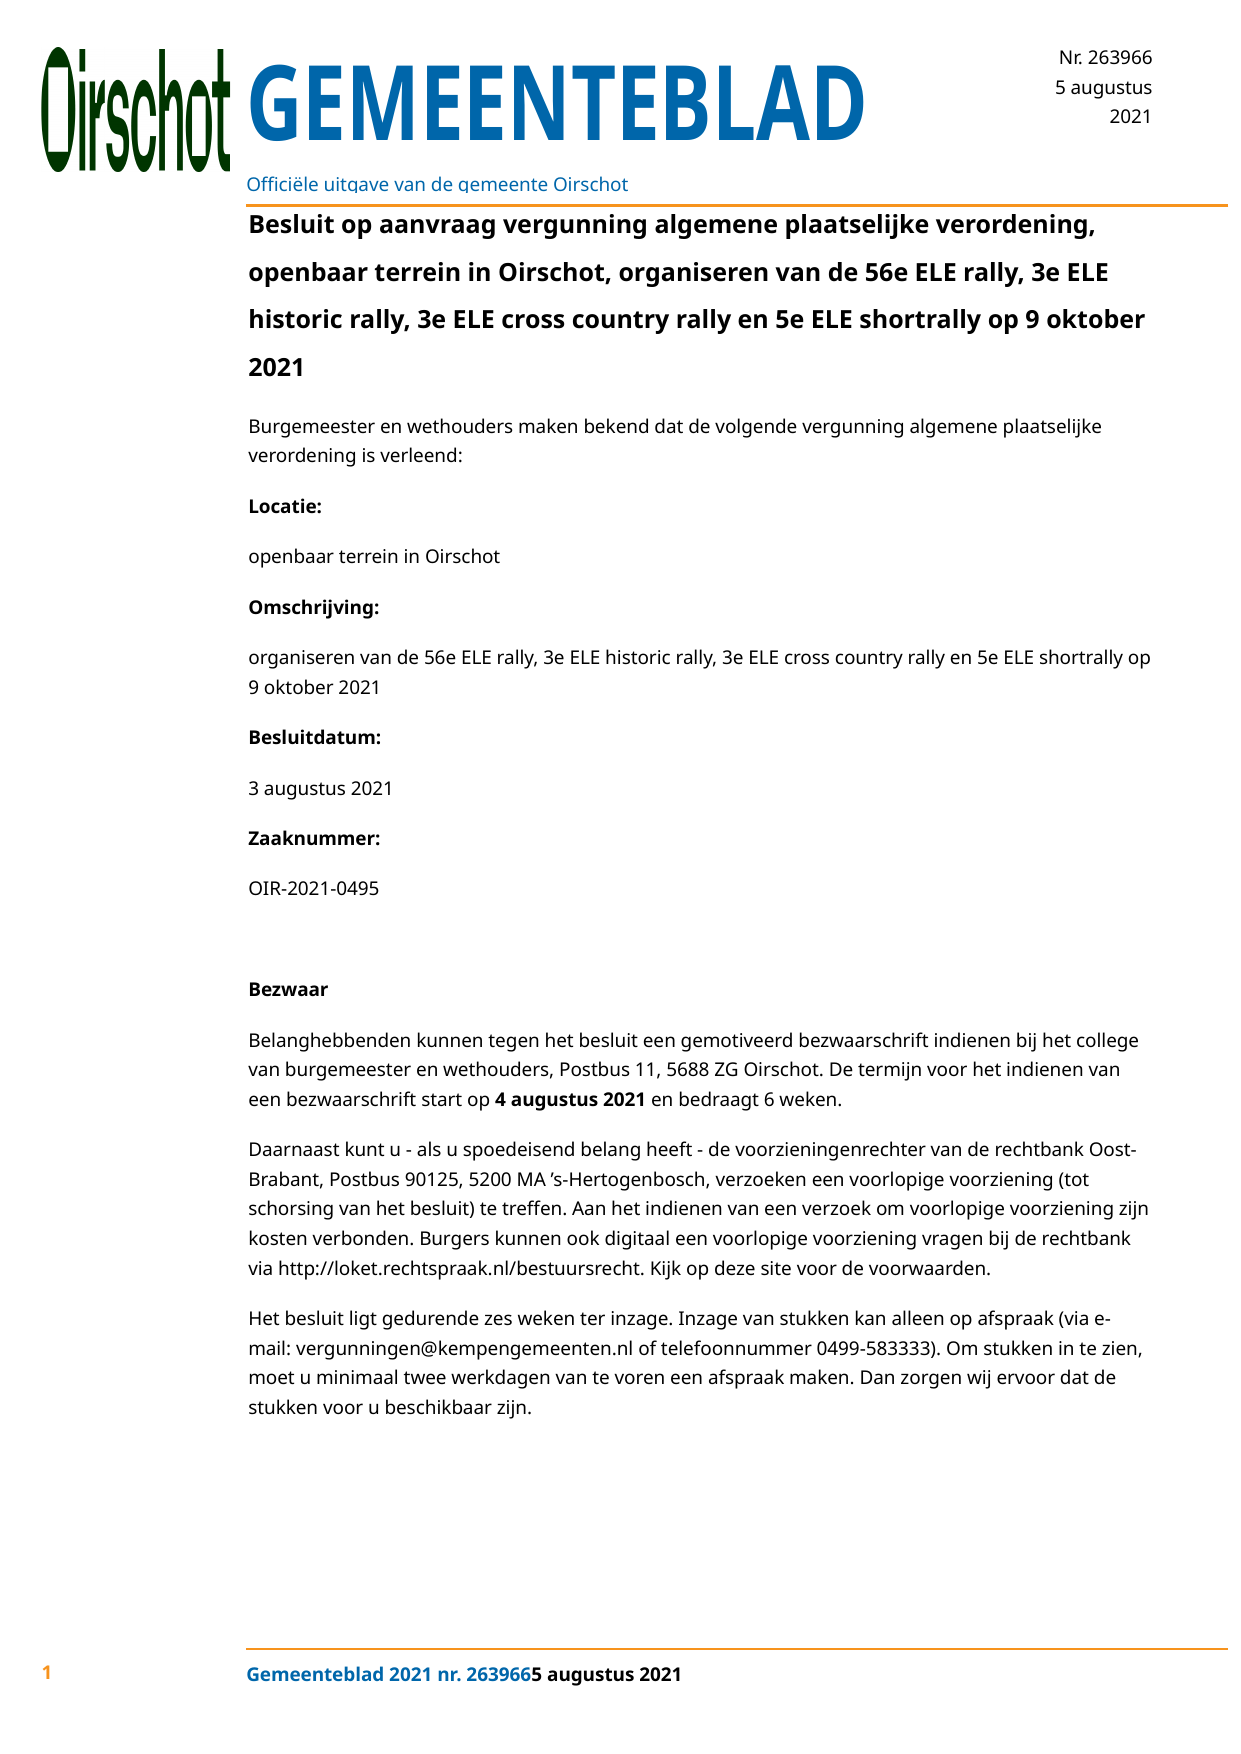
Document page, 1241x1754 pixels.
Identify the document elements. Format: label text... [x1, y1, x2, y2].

text OIR-2021-0495 [248, 876, 1152, 901]
text Het besluit ligt gedurende zes weken ter inzage. Inzage van stukken kan alleen op afspraak (via e-mail: vergunningen@kempengemeenten.nl of telefoonnummer 0499-583333). Om stukken in te zien, moet u minimaal twee werkdagen van te voren een afspraak maken. Dan zorgen wij ervoor dat de stukken voor u beschikbaar zijn. [248, 1305, 1152, 1420]
text Omschrijving: [248, 594, 1152, 620]
text 3 augustus 2021 [248, 775, 1152, 801]
text Burgemeester en wethouders maken bekend dat de volgende vergunning algemene plaatselijke verordening is verleend: [248, 413, 1152, 468]
text Besluitdatum: [248, 724, 1152, 750]
text Besluit op aanvraag vergunning algemene plaatselijke verordening, openbaar terrein in Oirschot, organiseren van de 56e ELE rally, 3e ELE historic rally, 3e ELE cross country rally en 5e ELE shortrally op 9 oktober 2021 [248, 207, 1152, 384]
picture [41, 47, 231, 172]
text Locatie: [248, 493, 1152, 519]
text Zaaknummer: [248, 825, 1152, 851]
text Daarnaast kunt u - als u spoedeisend belang heeft - de voorzieningenrechter van de rechtbank Oost-Brabant, Postbus 90125, 5200 MA ’s-Hertogenbosch, verzoeken een voorlopige voorziening (tot schorsing van het besluit) te treffen. Aan het indienen van een verzoek om voorlopige voorziening zijn kosten verbonden. Burgers kunnen ook digitaal een voorlopige voorziening vragen bij de rechtbank via http://loket.rechtspraak.nl/bestuursrecht. Kijk op deze site voor de voorwaarden. [248, 1136, 1152, 1281]
text Belanghebbenden kunnen tegen het besluit een gemotiveerd bezwaarschrift indienen bij het college van burgemeester en wethouders, Postbus 11, 5688 ZG Oirschot. De termijn voor het indienen van een bezwaarschrift start op 4 augustus 2021 en bedraagt 6 weken. [248, 1027, 1152, 1112]
text organiseren van de 56e ELE rally, 3e ELE historic rally, 3e ELE cross country rally en 5e ELE shortrally op 9 oktober 2021 [248, 644, 1152, 700]
text openbaar terrein in Oirschot [248, 543, 1152, 569]
text Bezwaar [248, 976, 1152, 1002]
